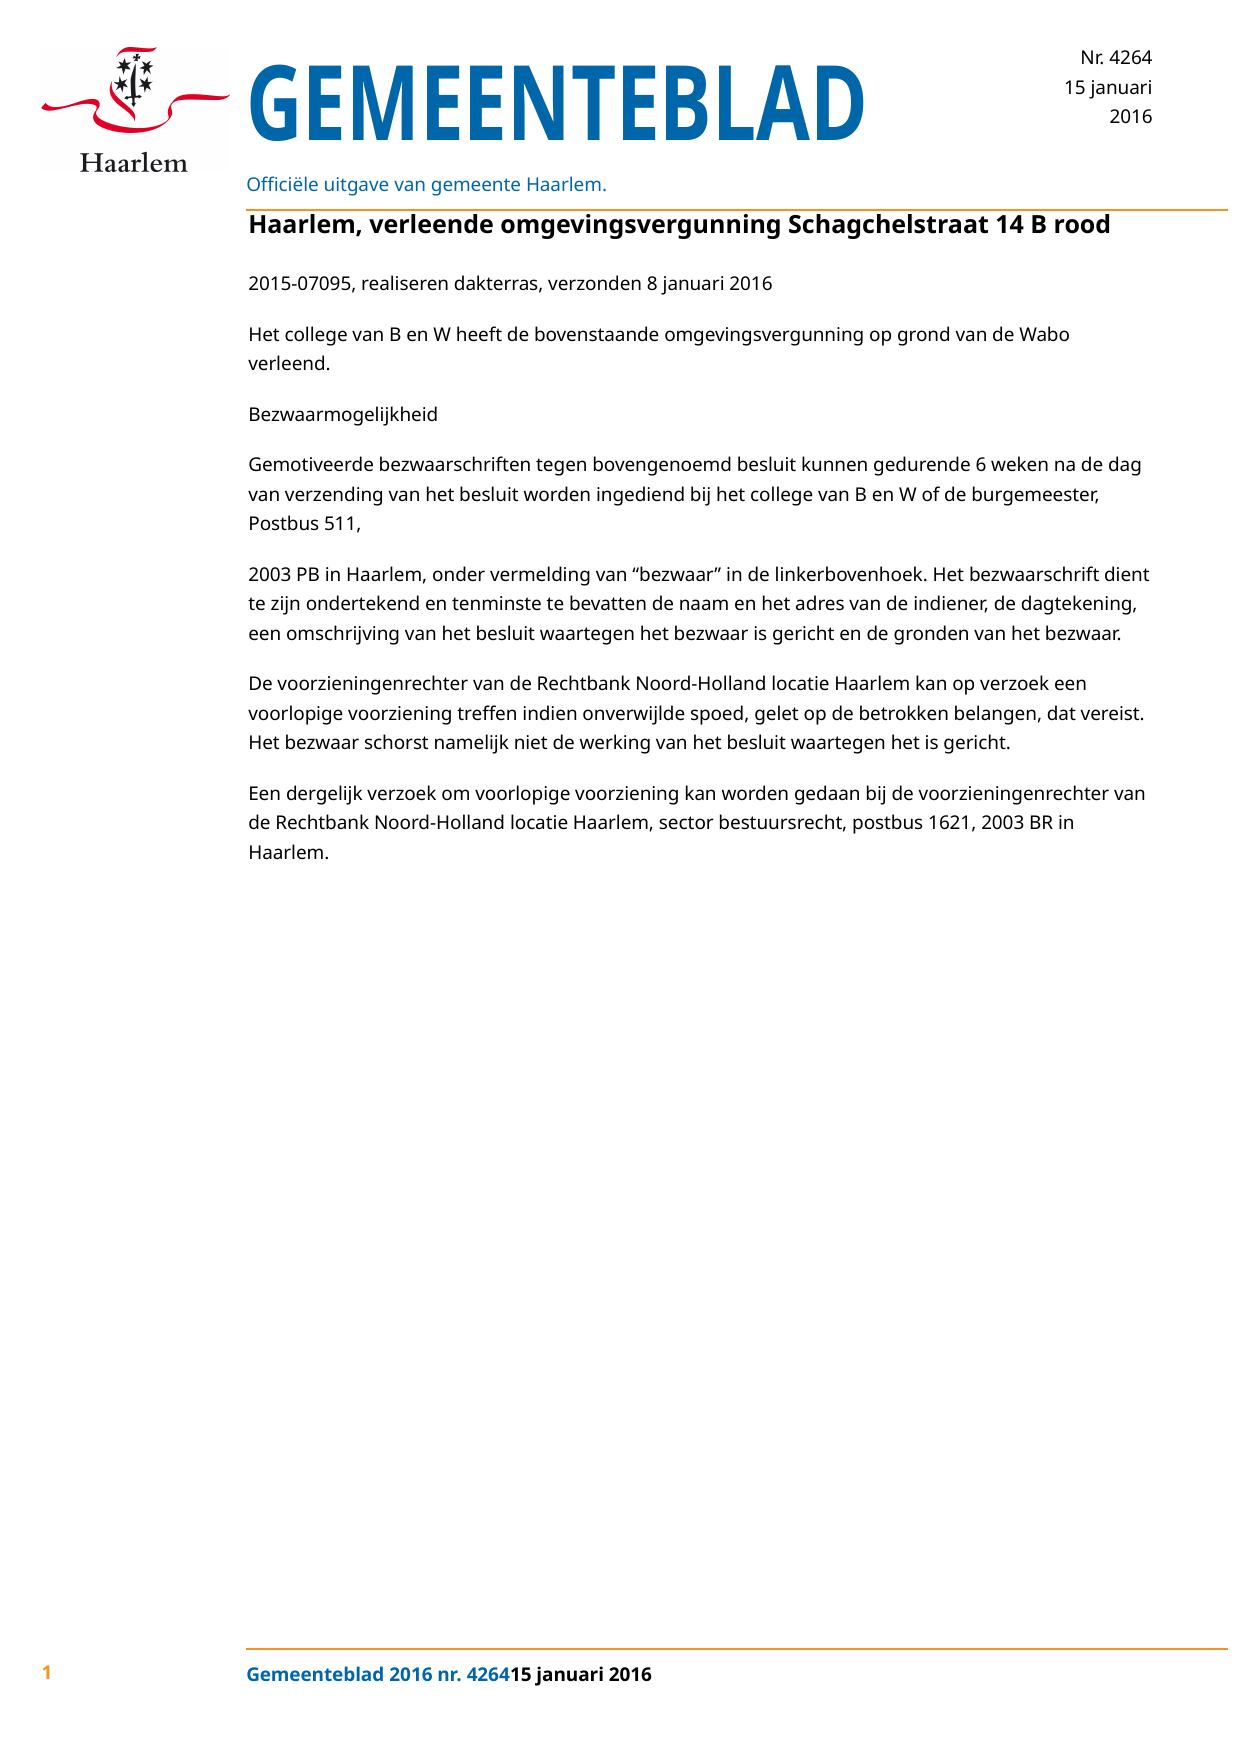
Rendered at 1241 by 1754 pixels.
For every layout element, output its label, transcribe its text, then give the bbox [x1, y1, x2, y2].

text Bezwaarmogelijkheid [248, 401, 1152, 426]
picture [41, 47, 231, 172]
text 2015-07095, realiseren dakterras, verzonden 8 januari 2016 [248, 270, 1152, 296]
text Het college van B en W heeft de bovenstaande omgevingsvergunning op grond van de Wabo verleend. [248, 321, 1152, 376]
text Gemotiveerde bezwaarschriften tegen bovengenoemd besluit kunnen gedurende 6 weken na de dag van verzending van het besluit worden ingediend bij het college van B en W of de burgemeester, Postbus 511, [248, 451, 1152, 536]
text De voorzieningenrechter van de Rechtbank Noord-Holland locatie Haarlem kan op verzoek een voorlopige voorziening treffen indien onverwijlde spoed, gelet op de betrokken belangen, dat vereist. Het bezwaar schorst namelijk niet de werking van het besluit waartegen het is gericht. [248, 670, 1152, 755]
text Een dergelijk verzoek om voorlopige voorziening kan worden gedaan bij de voorzieningenrechter van de Rechtbank Noord-Holland locatie Haarlem, sector bestuursrecht, postbus 1621, 2003 BR in Haarlem. [248, 780, 1152, 865]
text Haarlem, verleende omgevingsvergunning Schagchelstraat 14 B rood [248, 211, 1152, 241]
text 2003 PB in Haarlem, onder vermelding van “bezwaar” in de linkerbovenhoek. Het bezwaarschrift dient te zijn ondertekend en tenminste te bevatten de naam en het adres van de indiener, de dagtekening, een omschrijving van het besluit waartegen het bezwaar is gericht en de gronden van het bezwaar. [248, 561, 1152, 646]
